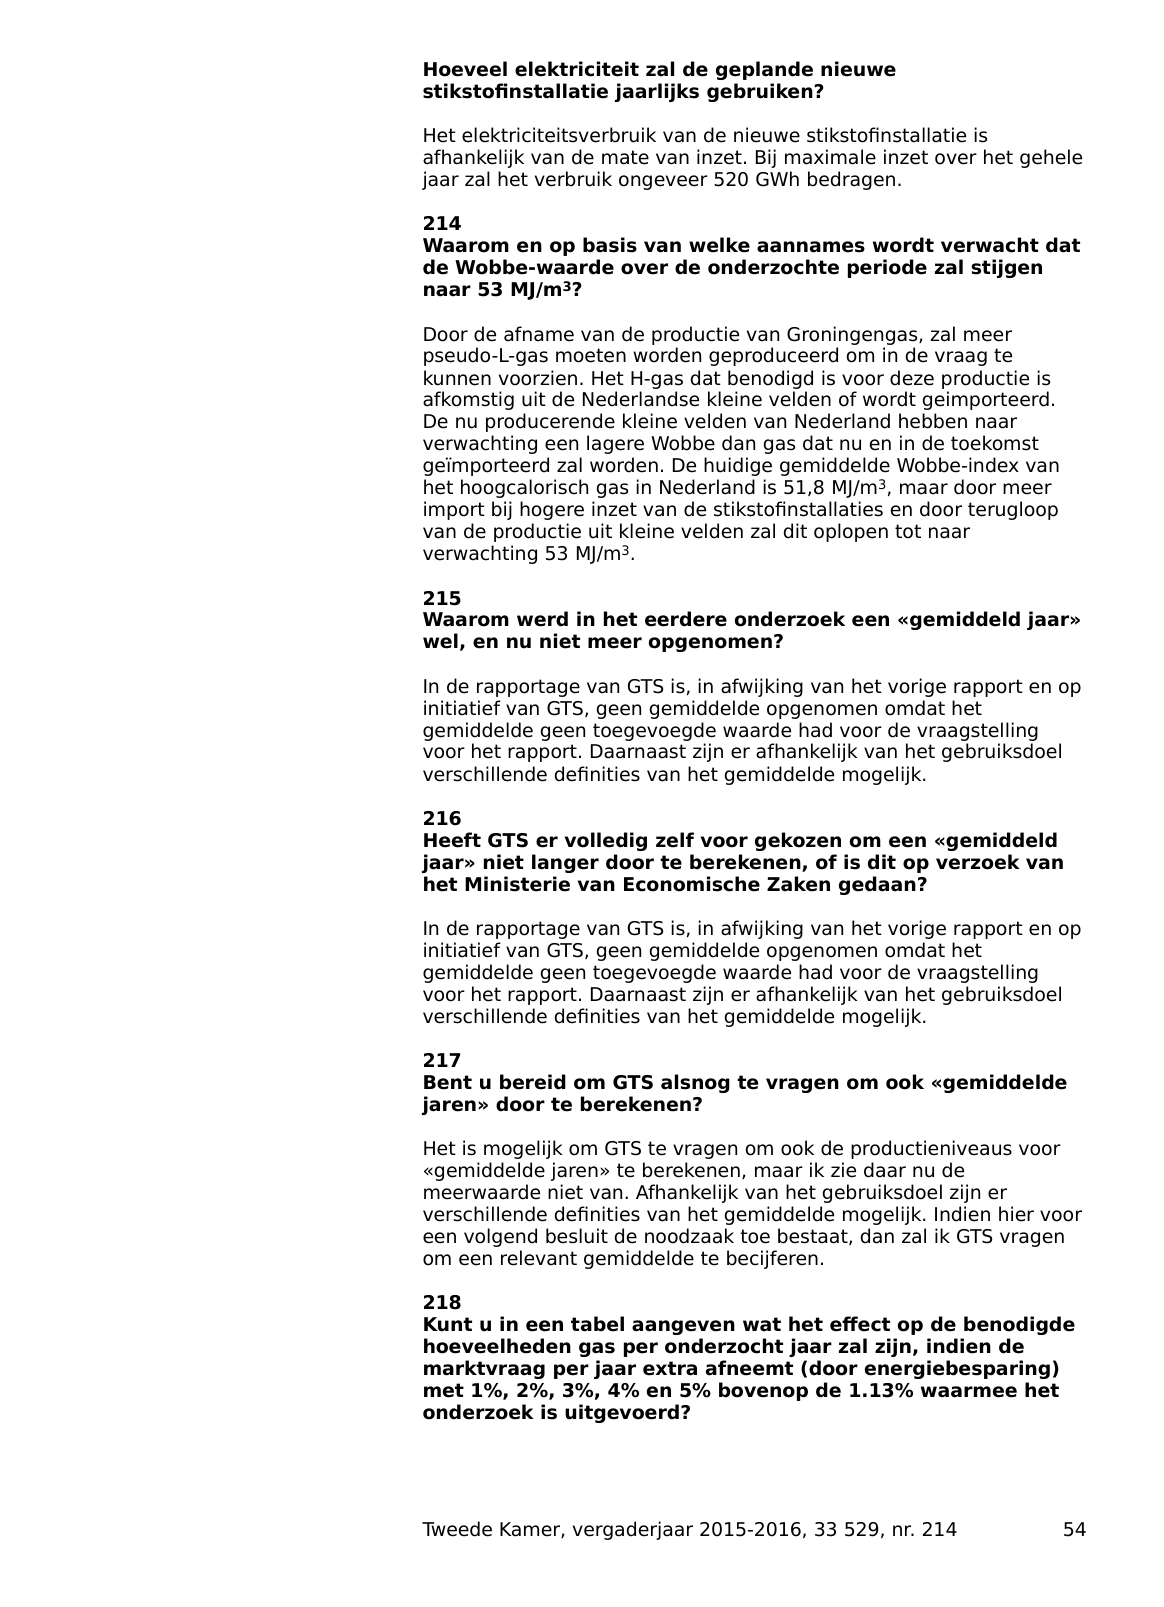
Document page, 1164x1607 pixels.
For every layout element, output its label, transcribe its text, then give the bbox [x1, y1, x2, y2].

text Door de afname van de productie van Groningengas, zal meer pseudo-L-gas moeten worden geproduceerd om in de vraag te kunnen voorzien. Het H-gas dat benodigd is voor deze productie is afkomstig uit de Nederlandse kleine velden of wordt geimporteerd. De nu producerende kleine velden van Nederland hebben naar verwachting een lagere Wobbe dan gas dat nu en in de toekomst geïmporteerd zal worden. De huidige gemiddelde Wobbe-index van het hoogcalorisch gas in Nederland is 51,8 MJ/m3, maar door meer import bij hogere inzet van de stikstofinstallaties en door terugloop van de productie uit kleine velden zal dit oplopen tot naar verwachting 53 MJ/m3. [422, 323, 1087, 565]
text 217 [422, 1050, 1087, 1072]
text In de rapportage van GTS is, in afwijking van het vorige rapport en op initiatief van GTS, geen gemiddelde opgenomen omdat het gemiddelde geen toegevoegde waarde had voor de vraagstelling voor het rapport. Daarnaast zijn er afhankelijk van het gebruiksdoel verschillende definities van het gemiddelde mogelijk. [422, 676, 1087, 785]
text 214 [422, 213, 1087, 235]
text 216 [422, 808, 1087, 829]
text Heeft GTS er volledig zelf voor gekozen om een «gemiddeld jaar» niet langer door te berekenen, of is dit op verzoek van het Ministerie van Economische Zaken gedaan? [422, 829, 1087, 896]
text Kunt u in een tabel aangeven wat het effect op de benodigde hoeveelheden gas per onderzocht jaar zal zijn, indien de marktvraag per jaar extra afneemt (door energiebesparing) met 1%, 2%, 3%, 4% en 5% bovenop de 1.13% waarmee het onderzoek is uitgevoerd? [422, 1314, 1087, 1424]
text In de rapportage van GTS is, in afwijking van het vorige rapport en op initiatief van GTS, geen gemiddelde opgenomen omdat het gemiddelde geen toegevoegde waarde had voor de vraagstelling voor het rapport. Daarnaast zijn er afhankelijk van het gebruiksdoel verschillende definities van het gemiddelde mogelijk. [422, 918, 1087, 1028]
text Hoeveel elektriciteit zal de geplande nieuwe stikstofinstallatie jaarlijks gebruiken? [422, 59, 1087, 103]
text 215 [422, 587, 1087, 609]
text Het is mogelijk om GTS te vragen om ook de productieniveaus voor «gemiddelde jaren» te berekenen, maar ik zie daar nu de meerwaarde niet van. Afhankelijk van het gebruiksdoel zijn er verschillende definities van het gemiddelde mogelijk. Indien hier voor een volgend besluit de noodzaak toe bestaat, dan zal ik GTS vragen om een relevant gemiddelde te becijferen. [422, 1138, 1087, 1270]
text Waarom en op basis van welke aannames wordt verwacht dat de Wobbe-waarde over de onderzochte periode zal stijgen naar 53 MJ/m3? [422, 235, 1087, 301]
text Het elektriciteitsverbruik van de nieuwe stikstofinstallatie is afhankelijk van de mate van inzet. Bij maximale inzet over het gehele jaar zal het verbruik ongeveer 520 GWh bedragen. [422, 125, 1087, 191]
text Waarom werd in het eerdere onderzoek een «gemiddeld jaar» wel, en nu niet meer opgenomen? [422, 609, 1087, 653]
text Bent u bereid om GTS alsnog te vragen om ook «gemiddelde jaren» door te berekenen? [422, 1072, 1087, 1116]
text 218 [422, 1292, 1087, 1314]
